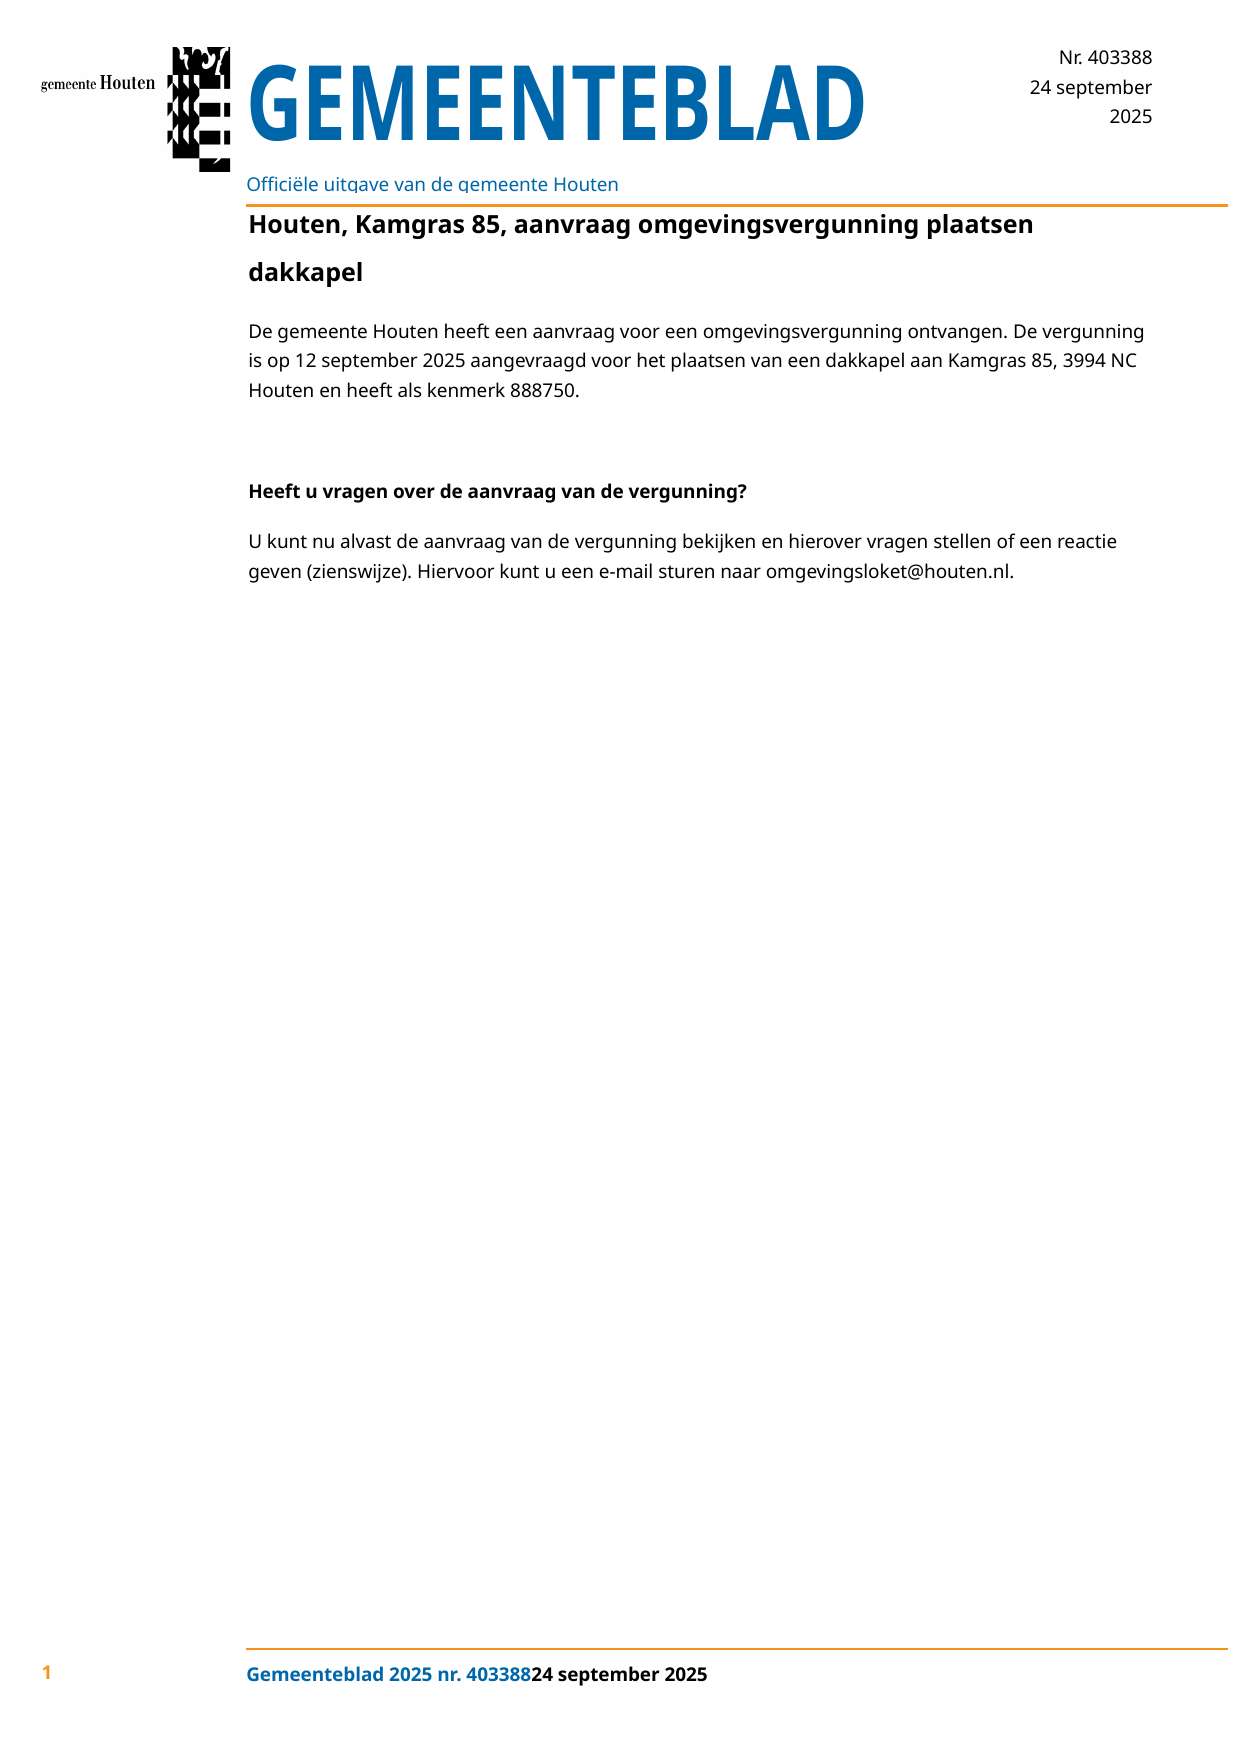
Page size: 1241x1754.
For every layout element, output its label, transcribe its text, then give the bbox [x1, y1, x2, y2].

text Houten, Kamgras 85, aanvraag omgevingsvergunning plaatsen dakkapel [248, 207, 1152, 288]
picture [41, 47, 231, 172]
text De gemeente Houten heeft een aanvraag voor een omgevingsvergunning ontvangen. De vergunning is op 12 september 2025 aangevraagd voor het plaatsen van een dakkapel aan Kamgras 85, 3994 NC Houten en heeft als kenmerk 888750. [248, 318, 1152, 403]
text U kunt nu alvast de aanvraag van de vergunning bekijken en hierover vragen stellen of een reactie geven (zienswijze). Hiervoor kunt u een e-mail sturen naar omgevingsloket@houten.nl. [248, 528, 1152, 584]
text Heeft u vragen over de aanvraag van de vergunning? [248, 478, 1152, 504]
